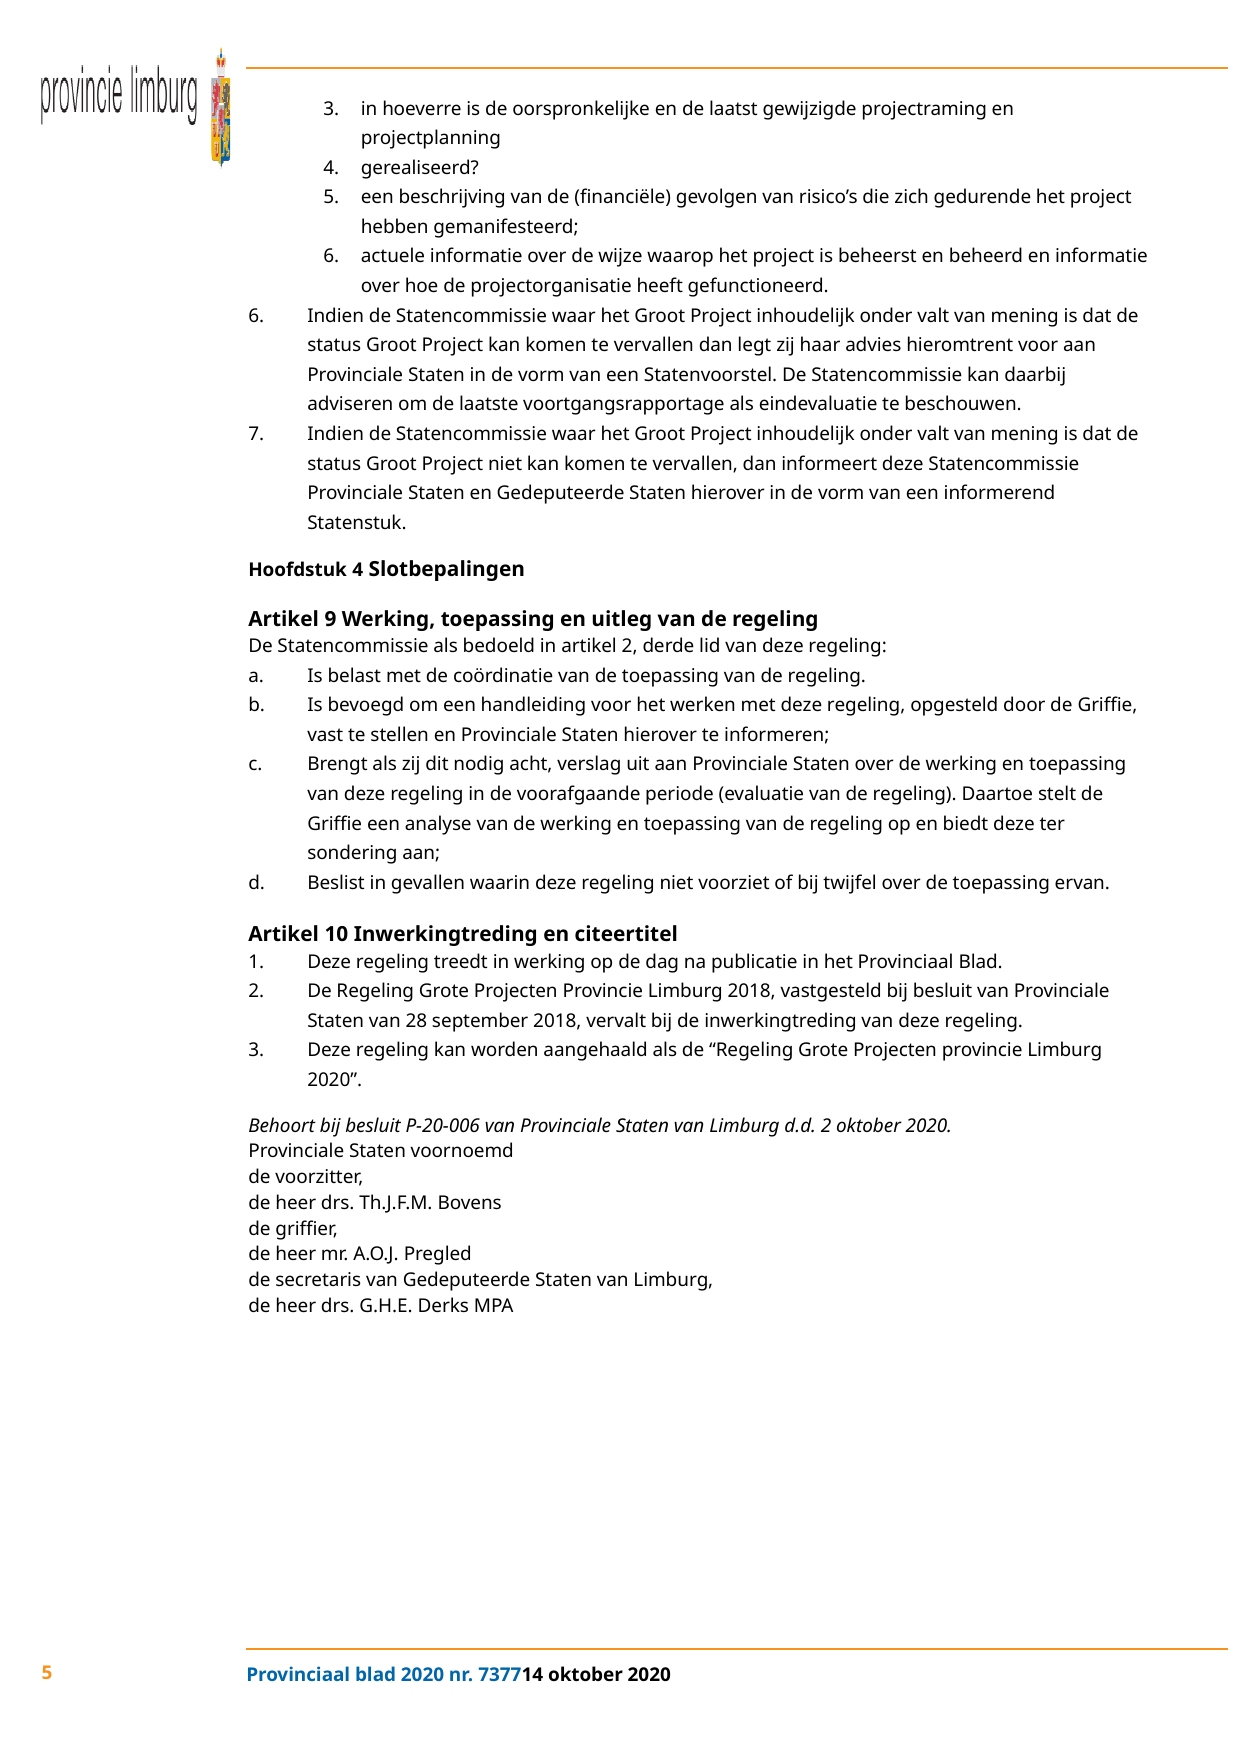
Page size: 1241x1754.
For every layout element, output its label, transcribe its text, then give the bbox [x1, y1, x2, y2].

list Beslist in gevallen waarin deze regeling niet voorziet of bij twijfel over de toepassing ervan. [248, 869, 1152, 895]
text de heer drs. Th.J.F.M. Bovens [248, 1189, 1152, 1215]
list Deze regeling treedt in werking op de dag na publicatie in het Provinciaal Blad. [248, 948, 1152, 973]
text Behoort bij besluit P-20-006 van Provinciale Staten van Limburg d.d. 2 oktober 2020. [248, 1112, 1152, 1137]
list De Regeling Grote Projecten Provincie Limburg 2018, vastgesteld bij besluit van Provinciale Staten van 28 september 2018, vervalt bij de inwerkingtreding van deze regeling. [248, 977, 1152, 1033]
text de griffier, [248, 1215, 1152, 1240]
text de voorzitter, [248, 1163, 1152, 1189]
picture [41, 47, 231, 172]
text Artikel 10 Inwerkingtreding en citeertitel [248, 919, 1152, 948]
list Is bevoegd om een handleiding voor het werken met deze regeling, opgesteld door de Griffie, vast te stellen en Provinciale Staten hierover te informeren; [248, 691, 1152, 747]
text Artikel 9 Werking, toepassing en uitleg van de regeling [248, 604, 1152, 632]
list actuele informatie over de wijze waarop het project is beheerst en beheerd en informatie over hoe de projectorganisatie heeft gefunctioneerd. [323, 243, 1152, 298]
text de secretaris van Gedeputeerde Staten van Limburg, [248, 1266, 1152, 1292]
text Provinciale Staten voornoemd [248, 1137, 1152, 1163]
list Brengt als zij dit nodig acht, verslag uit aan Provinciale Staten over de werking en toepassing van deze regeling in de voorafgaande periode (evaluatie van de regeling). Daartoe stelt de Griffie een analyse van de werking en toepassing van de regeling op en biedt deze ter sondering aan; [248, 751, 1152, 865]
text de heer drs. G.H.E. Derks MPA [248, 1292, 1152, 1318]
text Hoofdstuk 4 Slotbepalingen [248, 554, 1152, 583]
text De Statencommissie als bedoeld in artikel 2, derde lid van deze regeling: [248, 632, 1152, 658]
list Is belast met de coördinatie van de toepassing van de regeling. [248, 662, 1152, 688]
list Indien de Statencommissie waar het Groot Project inhoudelijk onder valt van mening is dat de status Groot Project niet kan komen te vervallen, dan informeert deze Statencommissie Provinciale Staten en Gedeputeerde Staten hierover in de vorm van een informerend Statenstuk. [248, 420, 1152, 535]
list Deze regeling kan worden aangehaald als de “Regeling Grote Projecten provincie Limburg 2020”. [248, 1037, 1152, 1092]
list in hoeverre is de oorspronkelijke en de laatst gewijzigde projectraming en projectplanning [323, 95, 1152, 150]
text de heer mr. A.O.J. Pregled [248, 1240, 1152, 1266]
list een beschrijving van de (financiële) gevolgen van risico’s die zich gedurende het project hebben gemanifesteerd; [323, 183, 1152, 239]
list Indien de Statencommissie waar het Groot Project inhoudelijk onder valt van mening is dat de status Groot Project kan komen te vervallen dan legt zij haar advies hieromtrent voor aan Provinciale Staten in de vorm van een Statenvoorstel. De Statencommissie kan daarbij adviseren om de laatste voortgangsrapportage als eindevaluatie te beschouwen. [248, 302, 1152, 416]
list gerealiseerd? [323, 154, 1152, 180]
